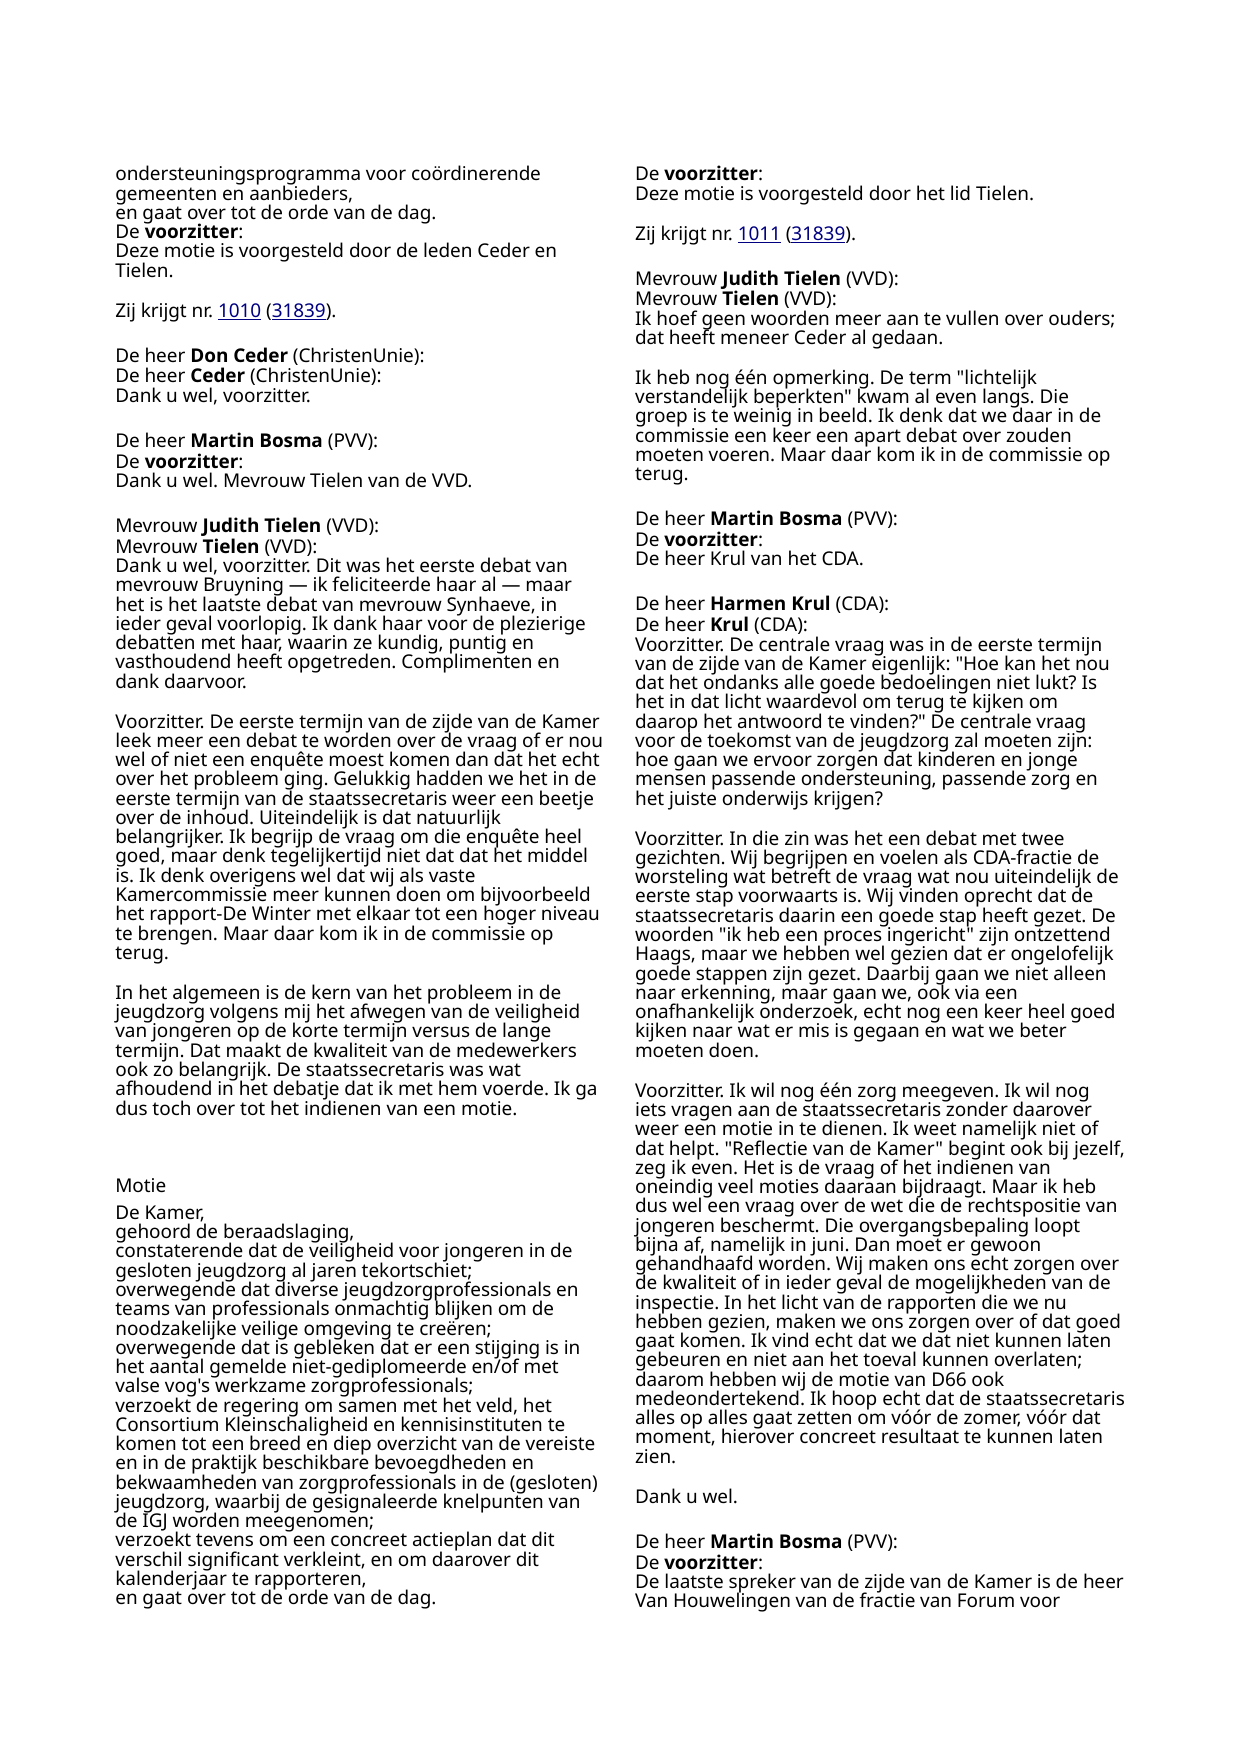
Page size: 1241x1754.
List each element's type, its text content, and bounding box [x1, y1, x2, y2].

text De Kamer, [115, 1204, 605, 1223]
text De heer Don Ceder (ChristenUnie): [115, 342, 605, 367]
text Dank u wel, voorzitter. [115, 387, 605, 406]
text Dank u wel, voorzitter. Dit was het eerste debat van mevrouw Bruyning — ik feliciteerde haar al — maar het is het laatste debat van mevrouw Synhaeve, in ieder geval voorlopig. Ik dank haar voor de plezierige debatten met haar, waarin ze kundig, puntig en vasthoudend heeft opgetreden. Complimenten en dank daarvoor. [115, 557, 605, 692]
text De heer Harmen Krul (CDA): [635, 591, 1125, 616]
text Mevrouw Judith Tielen (VVD): [115, 512, 605, 538]
text Deze motie is voorgesteld door de leden Ceder en Tielen. [115, 242, 605, 281]
text De heer Krul (CDA): [635, 616, 1125, 636]
text De voorzitter: [635, 165, 1125, 184]
text De laatste spreker van de zijde van de Kamer is de heer Van Houwelingen van de fractie van Forum voor [635, 1573, 1125, 1611]
text In het algemeen is de kern van het probleem in de jeugdzorg volgens mij het afwegen van de veiligheid van jongeren op de korte termijn versus de lange termijn. Dat maakt de kwaliteit van de medewerkers ook zo belangrijk. De staatssecretaris was wat afhoudend in het debatje dat ik met hem voerde. Ik ga dus toch over tot het indienen van een motie. [115, 984, 605, 1119]
text constaterende dat de veiligheid voor jongeren in de gesloten jeugdzorg al jaren tekortschiet; [115, 1242, 605, 1281]
text Ik heb nog één opmerking. De term "lichtelijk verstandelijk beperkten" kwam al even langs. Die groep is te weinig in beeld. Ik denk dat we daar in de commissie een keer een apart debat over zouden moeten voeren. Maar daar kom ik in de commissie op terug. [635, 369, 1125, 484]
text De heer Krul van het CDA. [635, 550, 1125, 570]
text Deze motie is voorgesteld door het lid Tielen. [635, 184, 1125, 204]
text overwegende dat diverse jeugdzorgprofessionals en teams van professionals onmachtig blijken om de noodzakelijke veilige omgeving te creëren; [115, 1281, 605, 1339]
text Mevrouw Judith Tielen (VVD): [635, 265, 1125, 290]
text Ik hoef geen woorden meer aan te vullen over ouders; dat heeft meneer Ceder al gedaan. [635, 310, 1125, 348]
text Voorzitter. Ik wil nog één zorg meegeven. Ik wil nog iets vragen aan de staatssecretaris zonder daarover weer een motie in te dienen. Ik weet namelijk niet of dat helpt. "Reflectie van de Kamer" begint ook bij jezelf, zeg ik even. Het is de vraag of het indienen van oneindig veel moties daaraan bijdraagt. Maar ik heb dus wel een vraag over de wet die de rechtspositie van jongeren beschermt. Die overgangsbepaling loopt bijna af, namelijk in juni. Dan moet er gewoon gehandhaafd worden. Wij maken ons echt zorgen over de kwaliteit of in ieder geval de mogelijkheden van de inspectie. In het licht van de rapporten die we nu hebben gezien, maken we ons zorgen over of dat goed gaat komen. Ik vind echt dat we dat niet kunnen laten gebeuren en niet aan het toeval kunnen overlaten; daarom hebben wij de motie van D66 ook medeondertekend. Ik hoop echt dat de staatssecretaris alles op alles gaat zetten om vóór de zomer, vóór dat moment, hierover concreet resultaat te kunnen laten zien. [635, 1082, 1125, 1467]
text Mevrouw Tielen (VVD): [635, 290, 1125, 310]
text De heer Martin Bosma (PVV): [635, 1528, 1125, 1554]
text verzoekt tevens om een concreet actieplan dat dit verschil significant verkleint, en om daarover dit kalenderjaar te rapporteren, [115, 1531, 605, 1589]
text en gaat over tot de orde van de dag. [115, 204, 605, 223]
text De heer Martin Bosma (PVV): [115, 427, 605, 453]
text Motie [115, 1172, 605, 1198]
text ondersteuningsprogramma voor coördinerende gemeenten en aanbieders, [115, 165, 605, 204]
text De heer Martin Bosma (PVV): [635, 505, 1125, 531]
text De voorzitter: [115, 453, 605, 472]
text De voorzitter: [635, 1554, 1125, 1573]
text Voorzitter. In die zin was het een debat met twee gezichten. Wij begrijpen en voelen als CDA-fractie de worsteling wat betreft de vraag wat nou uiteindelijk de eerste stap voorwaarts is. Wij vinden oprecht dat de staatssecretaris daarin een goede stap heeft gezet. De woorden "ik heb een proces ingericht" zijn ontzettend Haags, maar we hebben wel gezien dat er ongelofelijk goede stappen zijn gezet. Daarbij gaan we niet alleen naar erkenning, maar gaan we, ook via een onafhankelijk onderzoek, echt nog een keer heel goed kijken naar wat er mis is gegaan en wat we beter moeten doen. [635, 830, 1125, 1061]
text De voorzitter: [115, 223, 605, 242]
text De voorzitter: [635, 531, 1125, 550]
text Voorzitter. De eerste termijn van de zijde van de Kamer leek meer een debat te worden over de vraag of er nou wel of niet een enquête moest komen dan dat het echt over het probleem ging. Gelukkig hadden we het in de eerste termijn van de staatssecretaris weer een beetje over de inhoud. Uiteindelijk is dat natuurlijk belangrijker. Ik begrijp de vraag om die enquête heel goed, maar denk tegelijkertijd niet dat dat het middel is. Ik denk overigens wel dat wij als vaste Kamercommissie meer kunnen doen om bijvoorbeeld het rapport-De Winter met elkaar tot een hoger niveau te brengen. Maar daar kom ik in de commissie op terug. [115, 713, 605, 963]
text en gaat over tot de orde van de dag. [115, 1589, 605, 1608]
text gehoord de beraadslaging, [115, 1223, 605, 1242]
text Mevrouw Tielen (VVD): [115, 538, 605, 557]
text Zij krijgt nr. 1010 (31839). [115, 302, 605, 321]
text Dank u wel. Mevrouw Tielen van de VVD. [115, 472, 605, 491]
text Voorzitter. De centrale vraag was in de eerste termijn van de zijde van de Kamer eigenlijk: "Hoe kan het nou dat het ondanks alle goede bedoelingen niet lukt? Is het in dat licht waardevol om terug te kijken om daarop het antwoord te vinden?" De centrale vraag voor de toekomst van de jeugdzorg zal moeten zijn: hoe gaan we ervoor zorgen dat kinderen en jonge mensen passende ondersteuning, passende zorg en het juiste onderwijs krijgen? [635, 636, 1125, 809]
text Dank u wel. [635, 1488, 1125, 1507]
text De heer Ceder (ChristenUnie): [115, 367, 605, 387]
text overwegende dat is gebleken dat er een stijging is in het aantal gemelde niet-gediplomeerde en/of met valse vog's werkzame zorgprofessionals; [115, 1339, 605, 1397]
text verzoekt de regering om samen met het veld, het Consortium Kleinschaligheid en kennisinstituten te komen tot een breed en diep overzicht van de vereiste en in de praktijk beschikbare bevoegdheden en bekwaamheden van zorgprofessionals in de (gesloten) jeugdzorg, waarbij de gesignaleerde knelpunten van de IGJ worden meegenomen; [115, 1397, 605, 1531]
text Zij krijgt nr. 1011 (31839). [635, 224, 1125, 244]
